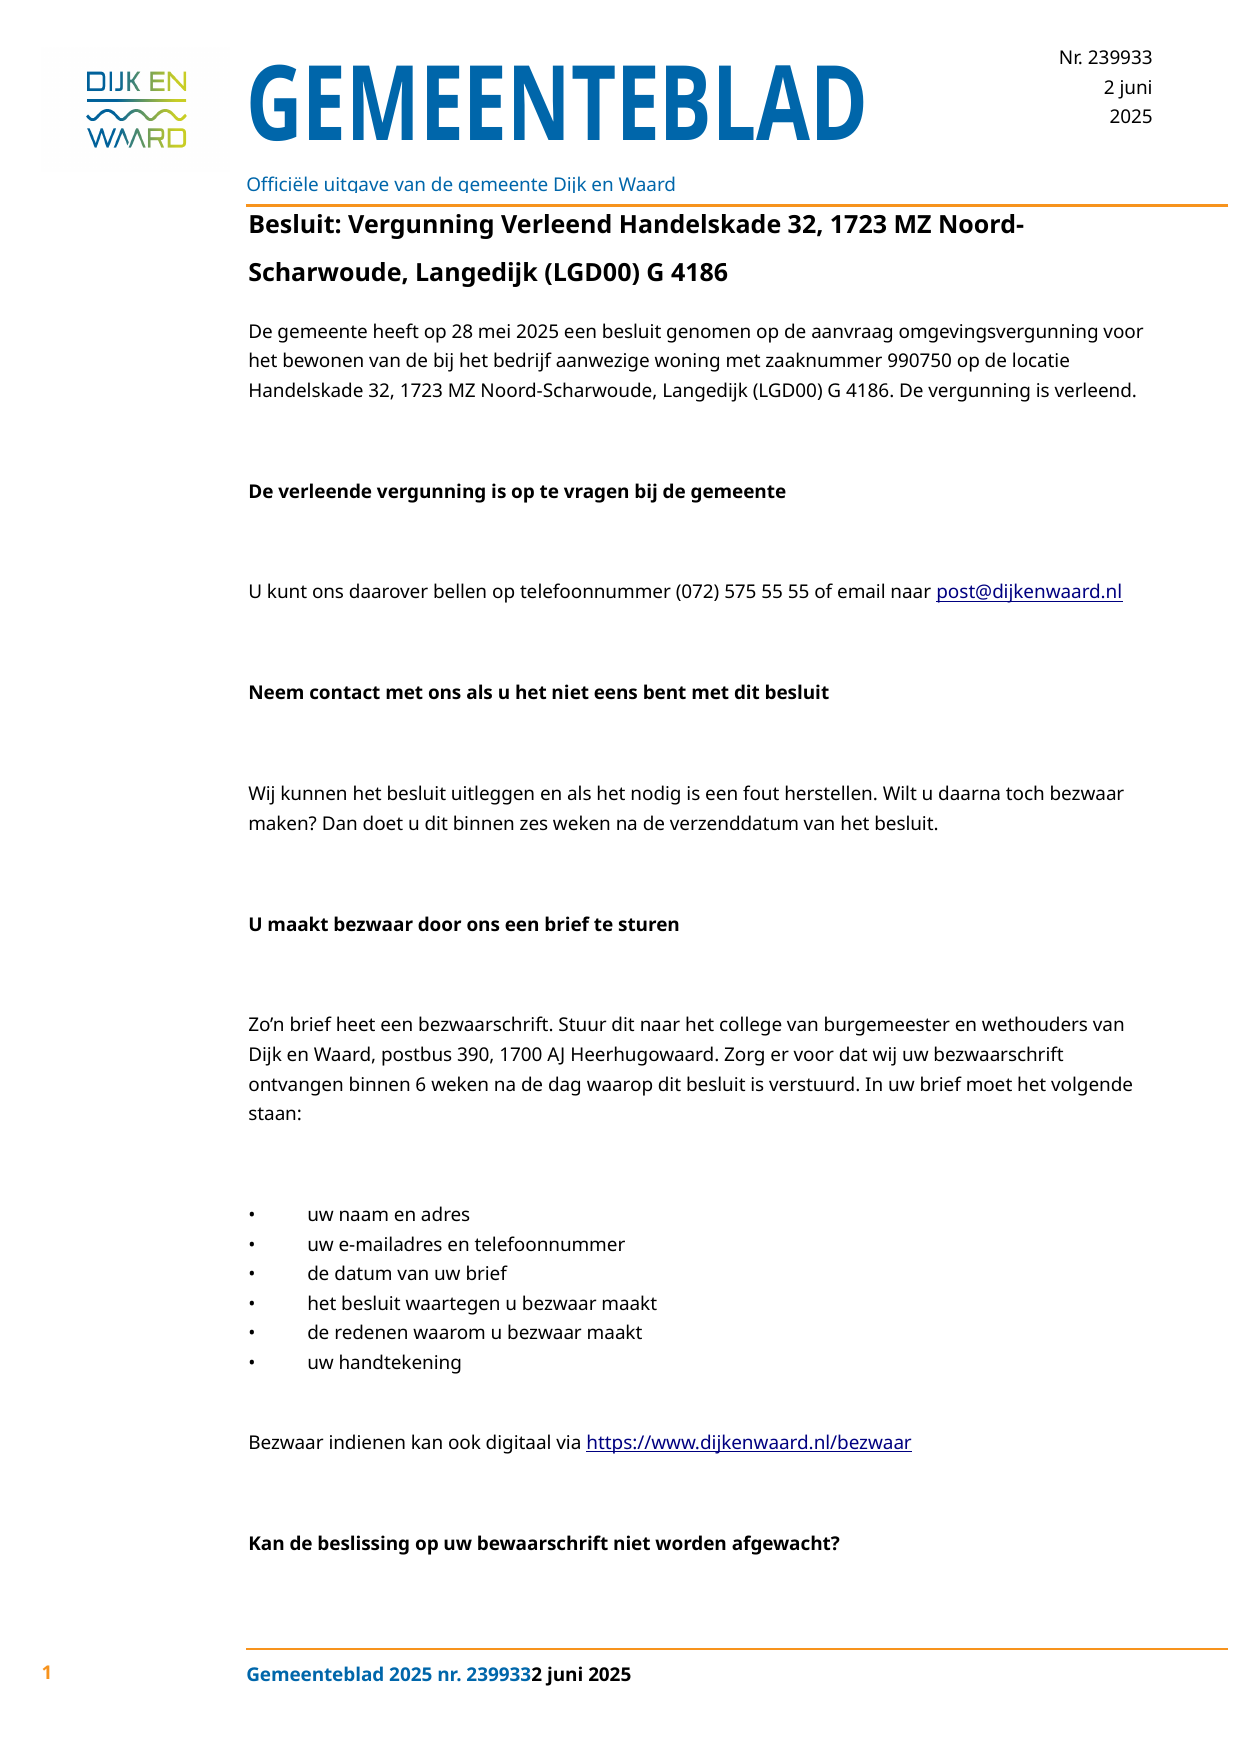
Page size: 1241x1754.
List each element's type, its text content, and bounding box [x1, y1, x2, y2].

list uw e-mailadres en telefoonnummer [248, 1231, 1152, 1257]
text Kan de beslissing op uw bewaarschrift niet worden afgewacht? [248, 1530, 1152, 1556]
list het besluit waartegen u bezwaar maakt [248, 1290, 1152, 1316]
text Wij kunnen het besluit uitleggen en als het nodig is een fout herstellen. Wilt u daarna toch bezwaar maken? Dan doet u dit binnen zes weken na de verzenddatum van het besluit. [248, 780, 1152, 836]
text De verleende vergunning is op te vragen bij de gemeente [248, 478, 1152, 504]
text Zo’n brief heet een bezwaarschrift. Stuur dit naar het college van burgemeester en wethouders van Dijk en Waard, postbus 390, 1700 AJ Heerhugowaard. Zorg er voor dat wij uw bezwaarschrift ontvangen binnen 6 weken na de dag waarop dit besluit is verstuurd. In uw brief moet het volgende staan: [248, 1012, 1152, 1126]
list uw naam en adres [248, 1201, 1152, 1227]
list de datum van uw brief [248, 1260, 1152, 1286]
list uw handtekening [248, 1349, 1152, 1375]
text Neem contact met ons als u het niet eens bent met dit besluit [248, 679, 1152, 705]
text U maakt bezwaar door ons een brief te sturen [248, 911, 1152, 937]
list de redenen waarom u bezwaar maakt [248, 1319, 1152, 1345]
text Bezwaar indienen kan ook digitaal via https://www.dijkenwaard.nl/bezwaar [248, 1429, 1152, 1455]
picture [41, 47, 231, 172]
text Besluit: Vergunning Verleend Handelskade 32, 1723 MZ Noord-Scharwoude, Langedijk (LGD00) G 4186 [248, 207, 1152, 288]
text De gemeente heeft op 28 mei 2025 een besluit genomen op de aanvraag omgevingsvergunning voor het bewonen van de bij het bedrijf aanwezige woning met zaaknummer 990750 op de locatie Handelskade 32, 1723 MZ Noord-Scharwoude, Langedijk (LGD00) G 4186. De vergunning is verleend. [248, 318, 1152, 403]
text U kunt ons daarover bellen op telefoonnummer (072) 575 55 55 of email naar post@dijkenwaard.nl [248, 579, 1152, 604]
